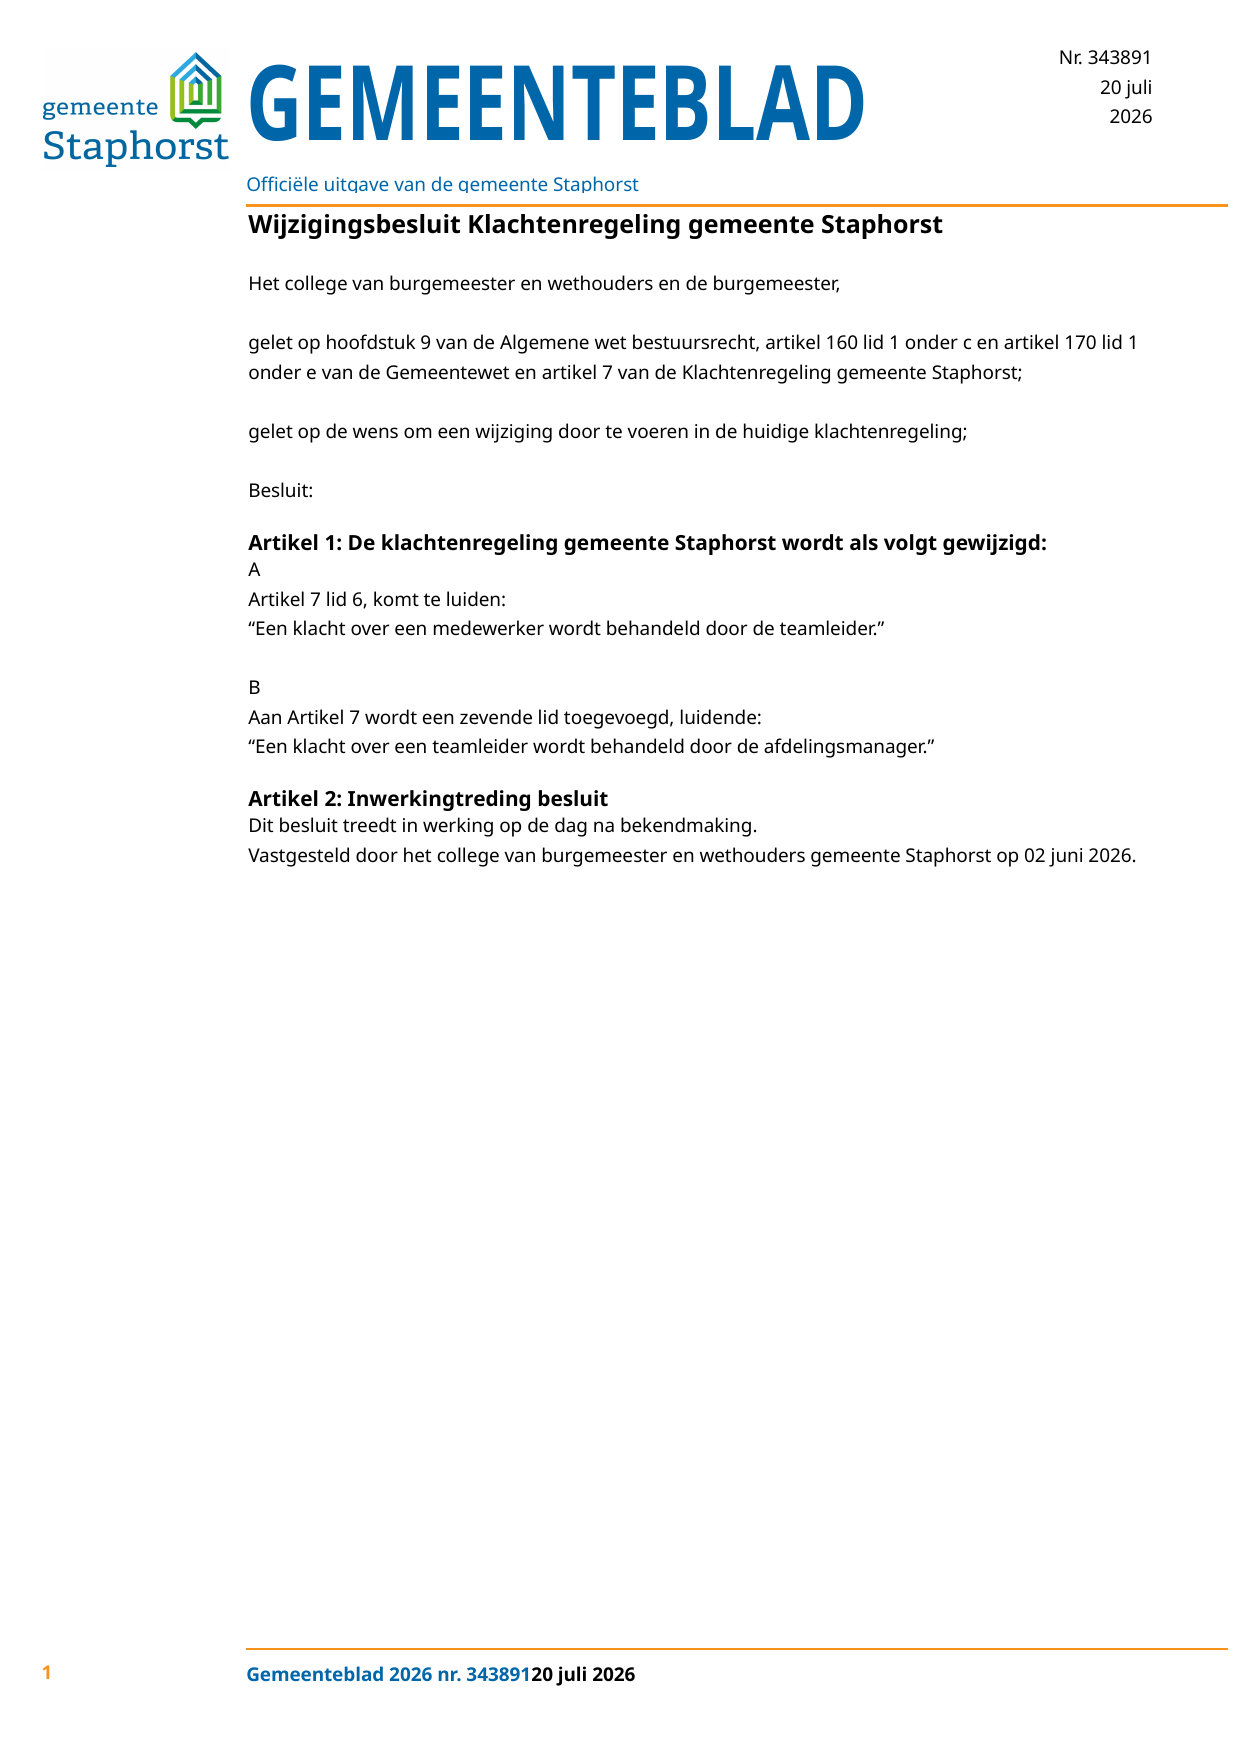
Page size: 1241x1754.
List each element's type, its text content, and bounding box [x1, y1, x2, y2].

text Vastgesteld door het college van burgemeester en wethouders gemeente Staphorst op 02 juni 2026. [248, 842, 1152, 868]
text “Een klacht over een medewerker wordt behandeld door de teamleider.” [248, 615, 1152, 641]
text “Een klacht over een teamleider wordt behandeld door de afdelingsmanager.” [248, 734, 1152, 759]
text Artikel 2: Inwerkingtreding besluit [248, 784, 1152, 813]
picture [41, 47, 231, 172]
text Artikel 1: De klachtenregeling gemeente Staphorst wordt als volgt gewijzigd: [248, 528, 1152, 556]
text Het college van burgemeester en wethouders en de burgemeester, [248, 270, 1152, 296]
text A [248, 556, 1152, 582]
text B [248, 674, 1152, 700]
text Dit besluit treedt in werking op de dag na bekendmaking. [248, 813, 1152, 838]
text gelet op hoofdstuk 9 van de Algemene wet bestuursrecht, artikel 160 lid 1 onder c en artikel 170 lid 1 onder e van de Gemeentewet en artikel 7 van de Klachtenregeling gemeente Staphorst; [248, 329, 1152, 385]
text gelet op de wens om een wijziging door te voeren in de huidige klachtenregeling; [248, 418, 1152, 444]
text Aan Artikel 7 wordt een zevende lid toegevoegd, luidende: [248, 704, 1152, 730]
text Wijzigingsbesluit Klachtenregeling gemeente Staphorst [248, 207, 1152, 241]
text Artikel 7 lid 6, komt te luiden: [248, 586, 1152, 612]
text Besluit: [248, 477, 1152, 503]
